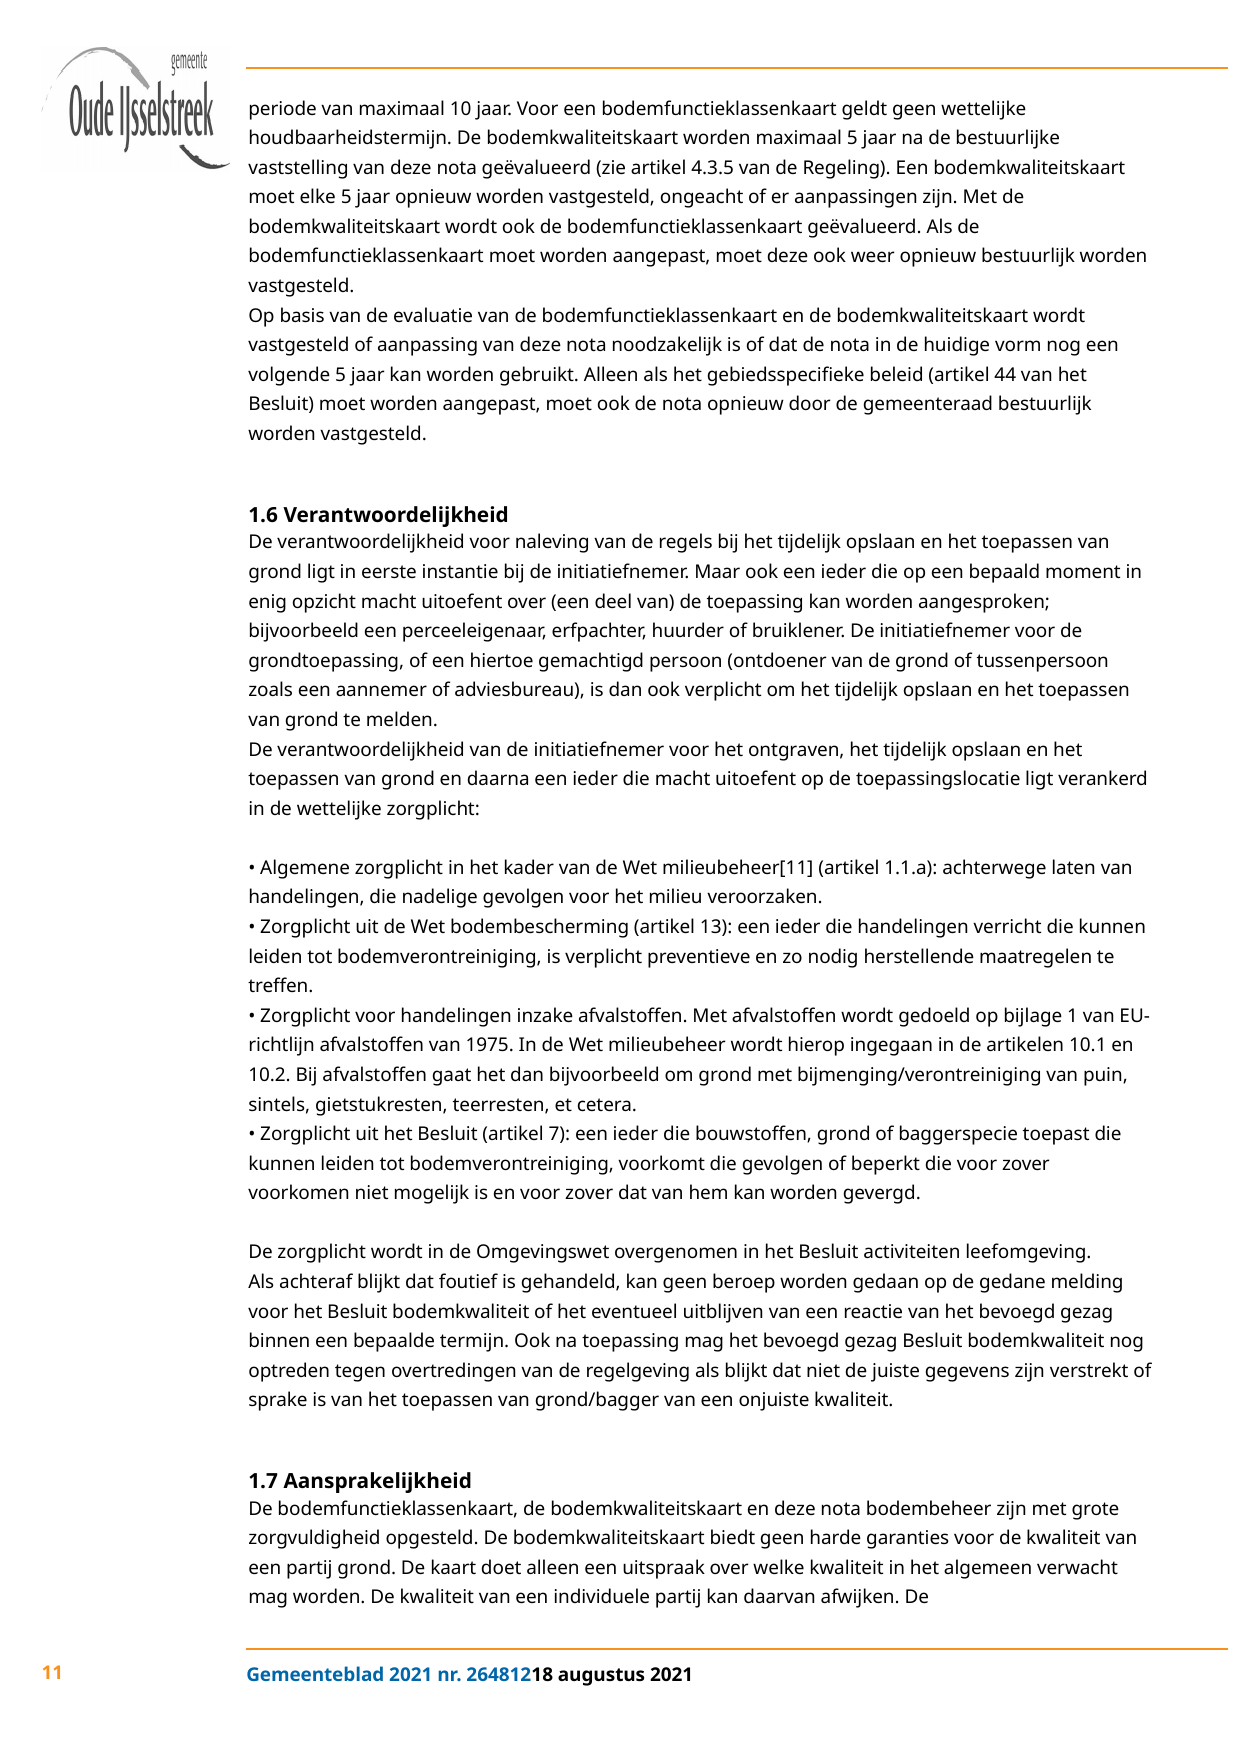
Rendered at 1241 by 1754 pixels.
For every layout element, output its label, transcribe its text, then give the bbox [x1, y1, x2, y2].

text 1.6 Verantwoordelijkheid [248, 500, 1152, 529]
text Als achteraf blijkt dat foutief is gehandeld, kan geen beroep worden gedaan op de gedane melding voor het Besluit bodemkwaliteit of het eventueel uitblijven van een reactie van het bevoegd gezag binnen een bepaalde termijn. Ook na toepassing mag het bevoegd gezag Besluit bodemkwaliteit nog optreden tegen overtredingen van de regelgeving als blijkt dat niet de juiste gegevens zijn verstrekt of sprake is van het toepassen van grond/bagger van een onjuiste kwaliteit. [248, 1268, 1152, 1412]
picture [41, 47, 231, 172]
text • Zorgplicht voor handelingen inzake afvalstoffen. Met afvalstoffen wordt gedoeld op bijlage 1 van EU-richtlijn afvalstoffen van 1975. In de Wet milieubeheer wordt hierop ingegaan in de artikelen 10.1 en 10.2. Bij afvalstoffen gaat het dan bijvoorbeeld om grond met bijmenging/verontreiniging van puin, sintels, gietstukresten, teerresten, et cetera. [248, 1002, 1152, 1116]
text Op basis van de evaluatie van de bodemfunctieklassenkaart en de bodemkwaliteitskaart wordt vastgesteld of aanpassing van deze nota noodzakelijk is of dat de nota in de huidige vorm nog een volgende 5 jaar kan worden gebruikt. Alleen als het gebiedsspecifieke beleid (artikel 44 van het Besluit) moet worden aangepast, moet ook de nota opnieuw door de gemeenteraad bestuurlijk worden vastgesteld. [248, 302, 1152, 446]
text De zorgplicht wordt in de Omgevingswet overgenomen in het Besluit activiteiten leefomgeving. [248, 1239, 1152, 1264]
text periode van maximaal 10 jaar. Voor een bodemfunctieklassenkaart geldt geen wettelijke houdbaarheidstermijn. De bodemkwaliteitskaart worden maximaal 5 jaar na de bestuurlijke vaststelling van deze nota geëvalueerd (zie artikel 4.3.5 van de Regeling). Een bodemkwaliteitskaart moet elke 5 jaar opnieuw worden vastgesteld, ongeacht of er aanpassingen zijn. Met de bodemkwaliteitskaart wordt ook de bodemfunctieklassenkaart geëvalueerd. Als de bodemfunctieklassenkaart moet worden aangepast, moet deze ook weer opnieuw bestuurlijk worden vastgesteld. [248, 95, 1152, 298]
text De verantwoordelijkheid van de initiatiefnemer voor het ontgraven, het tijdelijk opslaan en het toepassen van grond en daarna een ieder die macht uitoefent op de toepassingslocatie ligt verankerd in de wettelijke zorgplicht: [248, 736, 1152, 821]
text 1.7 Aansprakelijkheid [248, 1467, 1152, 1495]
text De bodemfunctieklassenkaart, de bodemkwaliteitskaart en deze nota bodembeheer zijn met grote zorgvuldigheid opgesteld. De bodemkwaliteitskaart biedt geen harde garanties voor de kwaliteit van een partij grond. De kaart doet alleen een uitspraak over welke kwaliteit in het algemeen verwacht mag worden. De kwaliteit van een individuele partij kan daarvan afwijken. De [248, 1495, 1152, 1609]
text De verantwoordelijkheid voor naleving van de regels bij het tijdelijk opslaan en het toepassen van grond ligt in eerste instantie bij de initiatiefnemer. Maar ook een ieder die op een bepaald moment in enig opzicht macht uitoefent over (een deel van) de toepassing kan worden aangesproken; bijvoorbeeld een perceeleigenaar, erfpachter, huurder of bruiklener. De initiatiefnemer voor de grondtoepassing, of een hiertoe gemachtigd persoon (ontdoener van de grond of tussenpersoon zoals een aannemer of adviesbureau), is dan ook verplicht om het tijdelijk opslaan en het toepassen van grond te melden. [248, 529, 1152, 732]
text • Zorgplicht uit de Wet bodembescherming (artikel 13): een ieder die handelingen verricht die kunnen leiden tot bodemverontreiniging, is verplicht preventieve en zo nodig herstellende maatregelen te treffen. [248, 913, 1152, 998]
text • Algemene zorgplicht in het kader van de Wet milieubeheer[11] (artikel 1.1.a): achterwege laten van handelingen, die nadelige gevolgen voor het milieu veroorzaken. [248, 854, 1152, 909]
text • Zorgplicht uit het Besluit (artikel 7): een ieder die bouwstoffen, grond of baggerspecie toepast die kunnen leiden tot bodemverontreiniging, voorkomt die gevolgen of beperkt die voor zover voorkomen niet mogelijk is en voor zover dat van hem kan worden gevergd. [248, 1120, 1152, 1205]
